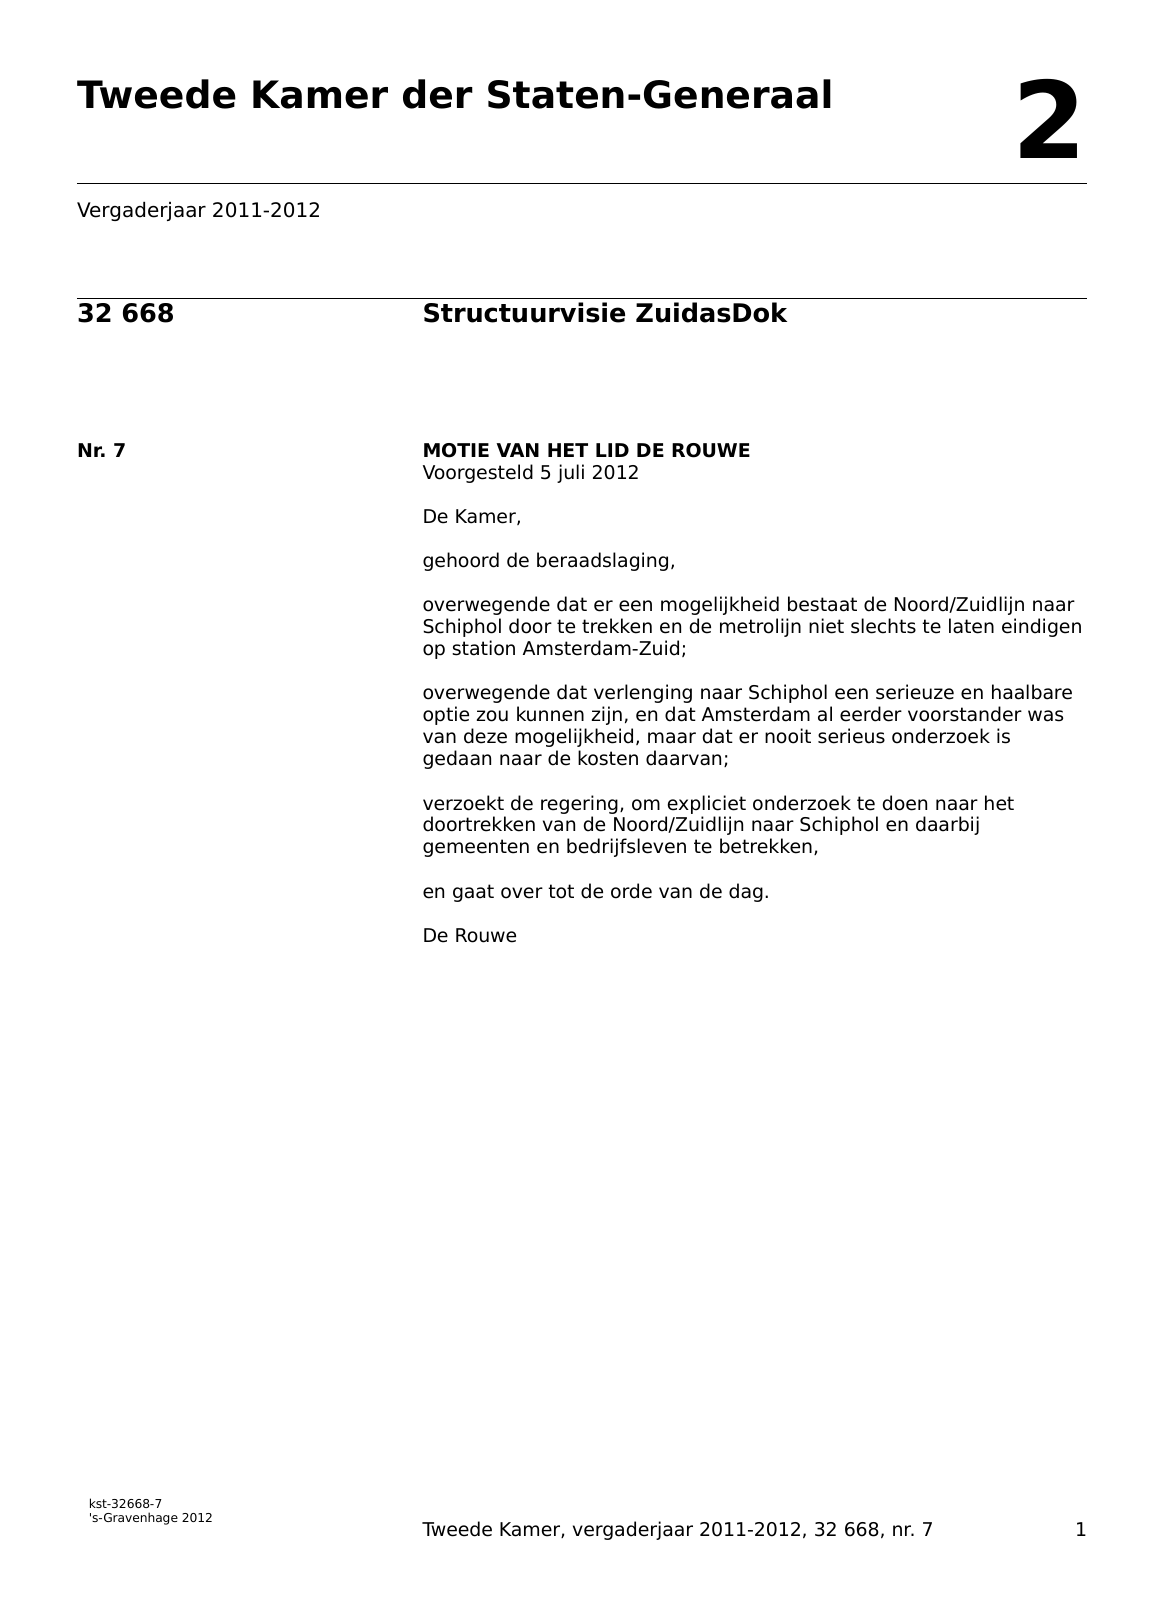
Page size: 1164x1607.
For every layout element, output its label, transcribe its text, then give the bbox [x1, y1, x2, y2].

subtitle 32 668 Structuurvisie ZuidasDok [77, 299, 1087, 329]
text verzoekt de regering, om expliciet onderzoek te doen naar het doortrekken van de Noord/Zuidlijn naar Schiphol en daarbij gemeenten en bedrijfsleven te betrekken, [422, 792, 1087, 858]
text gehoord de beraadslaging, [422, 550, 1087, 572]
text en gaat over tot de orde van de dag. [422, 881, 1087, 902]
text 's-Gravenhage 2012 [88, 1511, 323, 1525]
table_cell Vergaderjaar 2011-2012 [77, 184, 1087, 298]
table_header 2 [886, 59, 1087, 183]
text Voorgesteld 5 juli 2012 [422, 462, 1087, 484]
subtitle Nr. 7 MOTIE VAN HET LID DE ROUWE [77, 440, 1087, 462]
text overwegende dat verlenging naar Schiphol een serieuze en haalbare optie zou kunnen zijn, en dat Amsterdam al eerder voorstander was van deze mogelijkheid, maar dat er nooit serieus onderzoek is gedaan naar de kosten daarvan; [422, 682, 1087, 770]
text De Rouwe [422, 925, 1087, 947]
text kst-32668-7 [88, 1497, 323, 1511]
text De Kamer, [422, 506, 1087, 528]
table_header Tweede Kamer der Staten-Generaal [77, 59, 886, 183]
text overwegende dat er een mogelijkheid bestaat de Noord/Zuidlijn naar Schiphol door te trekken en de metrolijn niet slechts te laten eindigen op station Amsterdam-Zuid; [422, 594, 1087, 660]
